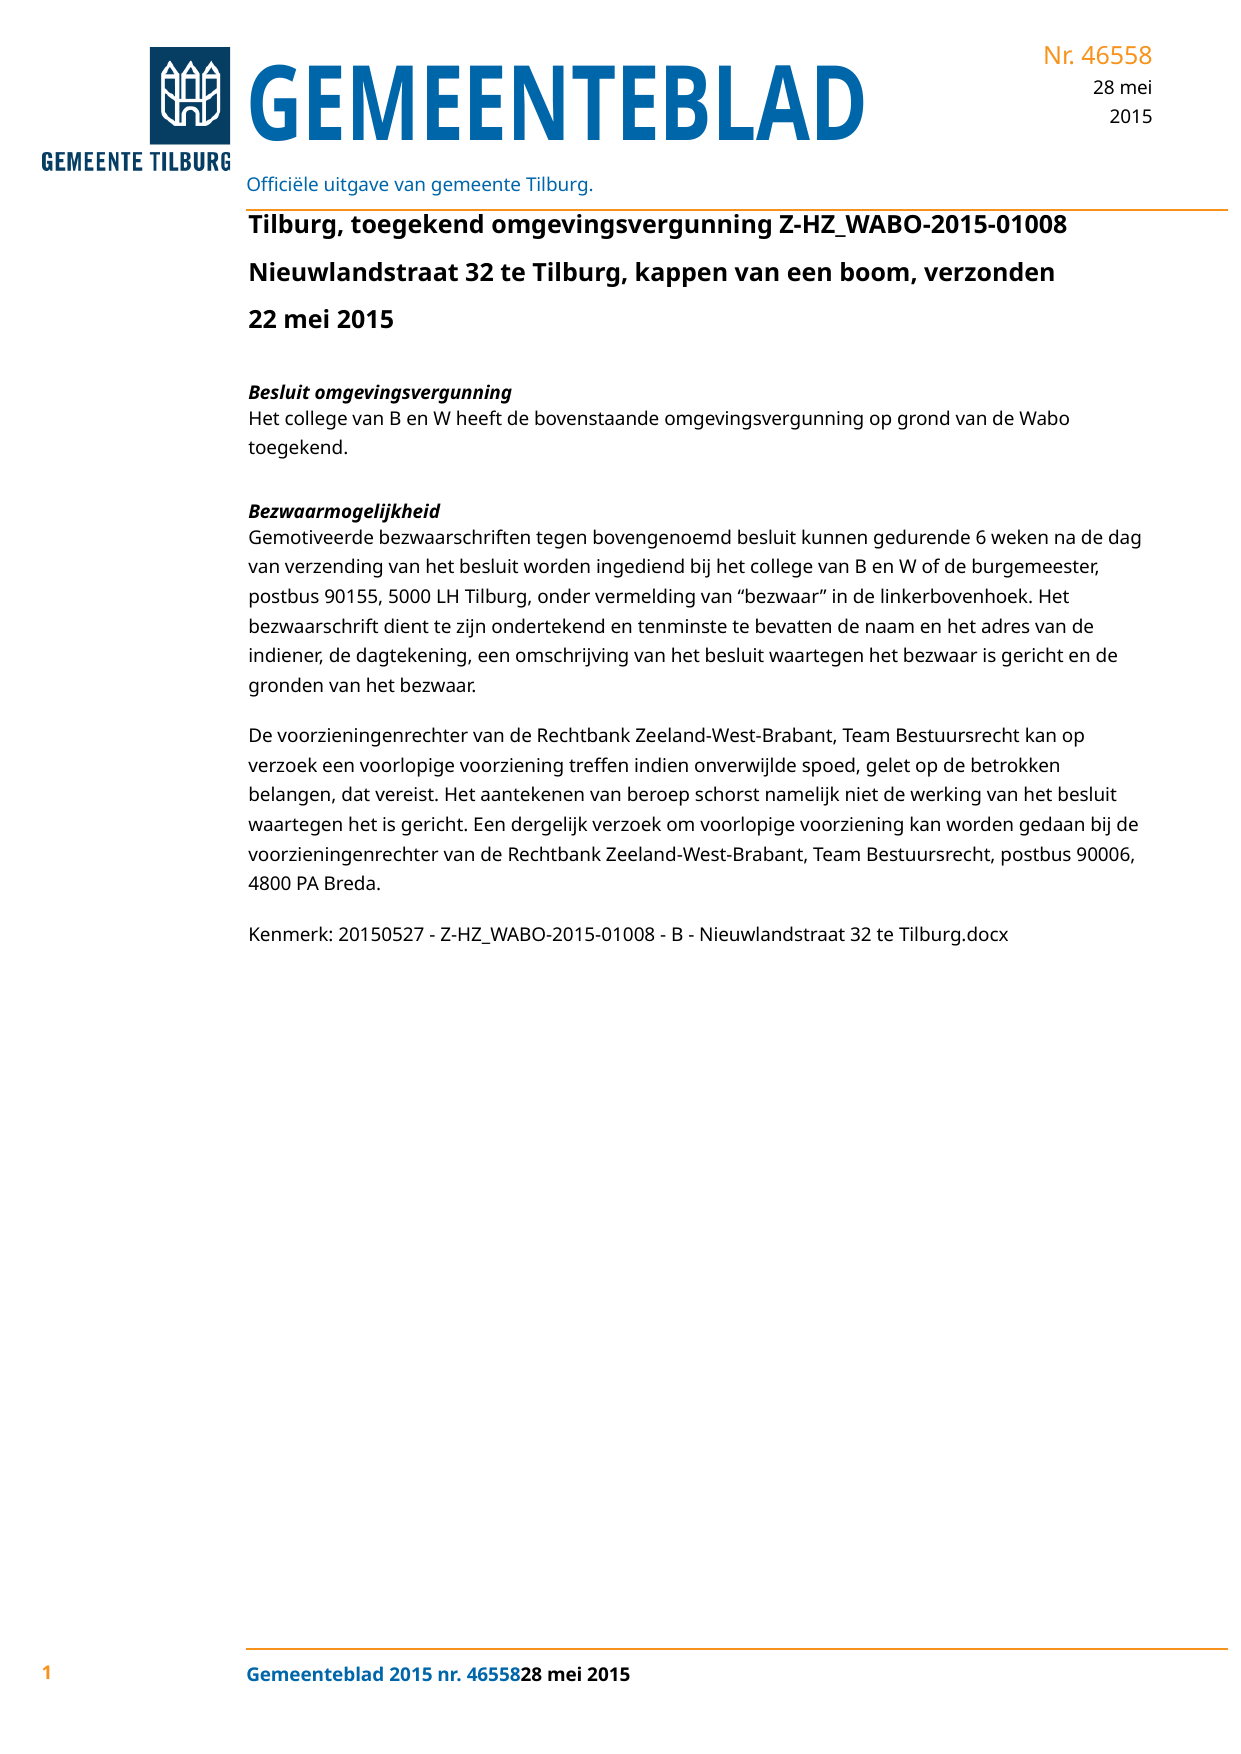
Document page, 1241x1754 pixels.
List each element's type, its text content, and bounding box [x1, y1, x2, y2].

picture [41, 47, 231, 172]
text Kenmerk: 20150527 - Z-HZ_WABO-2015-01008 - B - Nieuwlandstraat 32 te Tilburg.docx [248, 921, 1152, 946]
text Tilburg, toegekend omgevingsvergunning Z-HZ_WABO-2015-01008 Nieuwlandstraat 32 te Tilburg, kappen van een boom, verzonden 22 mei 2015 [248, 211, 1152, 336]
text Het college van B en W heeft de bovenstaande omgevingsvergunning op grond van de Wabo toegekend. [248, 405, 1152, 460]
text Bezwaarmogelijkheid [248, 498, 1152, 524]
text Gemotiveerde bezwaarschriften tegen bovengenoemd besluit kunnen gedurende 6 weken na de dag van verzending van het besluit worden ingediend bij het college van B en W of de burgemeester, postbus 90155, 5000 LH Tilburg, onder vermelding van “bezwaar” in de linkerbovenhoek. Het bezwaarschrift dient te zijn ondertekend en tenminste te bevatten de naam en het adres van de indiener, de dagtekening, een omschrijving van het besluit waartegen het bezwaar is gericht en de gronden van het bezwaar. [248, 524, 1152, 698]
text Besluit omgevingsvergunning [248, 379, 1152, 405]
text De voorzieningenrechter van de Rechtbank Zeeland-West-Brabant, Team Bestuursrecht kan op verzoek een voorlopige voorziening treffen indien onverwijlde spoed, gelet op de betrokken belangen, dat vereist. Het aantekenen van beroep schorst namelijk niet de werking van het besluit waartegen het is gericht. Een dergelijk verzoek om voorlopige voorziening kan worden gedaan bij de voorzieningenrechter van de Rechtbank Zeeland-West-Brabant, Team Bestuursrecht, postbus 90006, 4800 PA Breda. [248, 722, 1152, 896]
